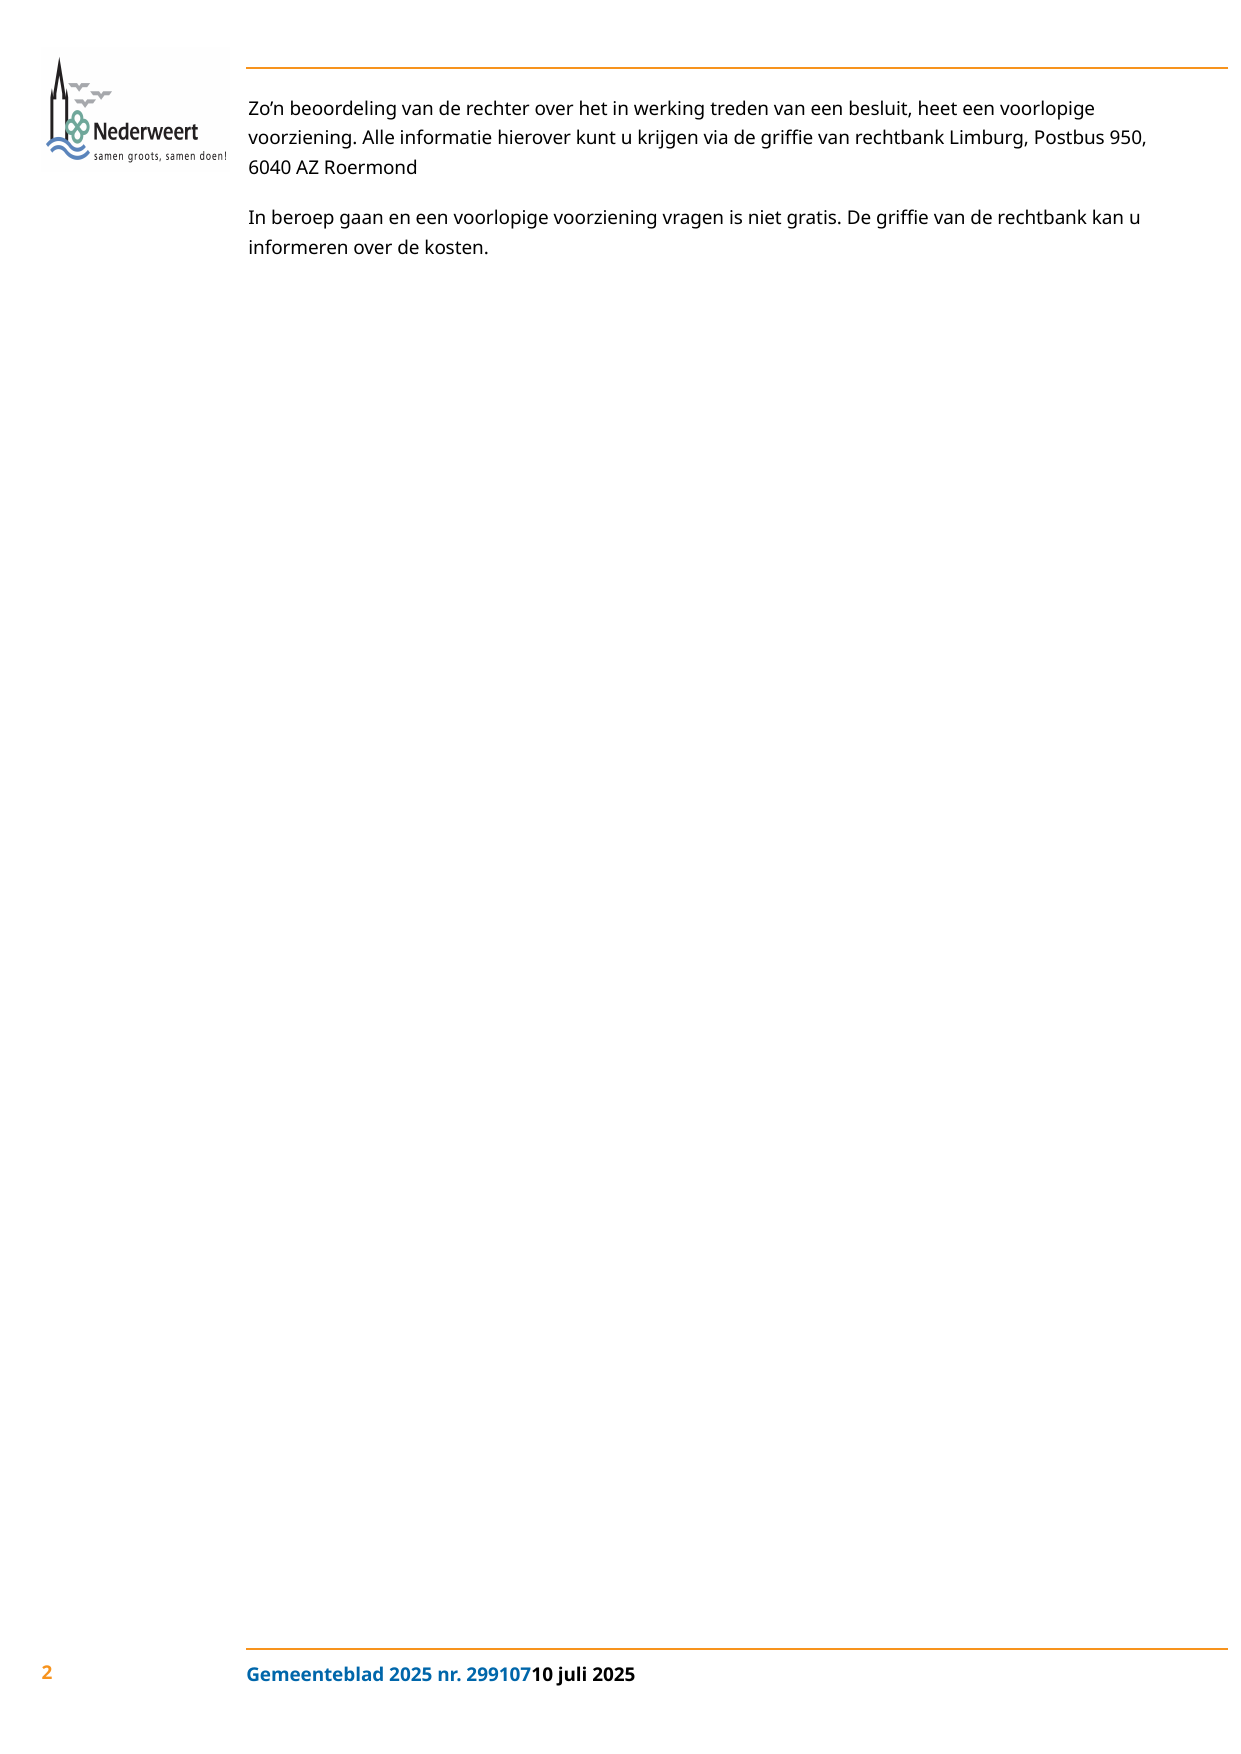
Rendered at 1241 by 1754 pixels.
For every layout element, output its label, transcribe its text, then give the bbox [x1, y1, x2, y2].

text In beroep gaan en een voorlopige voorziening vragen is niet gratis. De griffie van de rechtbank kan u informeren over de kosten. [248, 204, 1152, 260]
text Zo’n beoordeling van de rechter over het in werking treden van een besluit, heet een voorlopige voorziening. Alle informatie hierover kunt u krijgen via de griffie van rechtbank Limburg, Postbus 950, 6040 AZ Roermond [248, 95, 1152, 180]
picture [41, 47, 231, 172]
